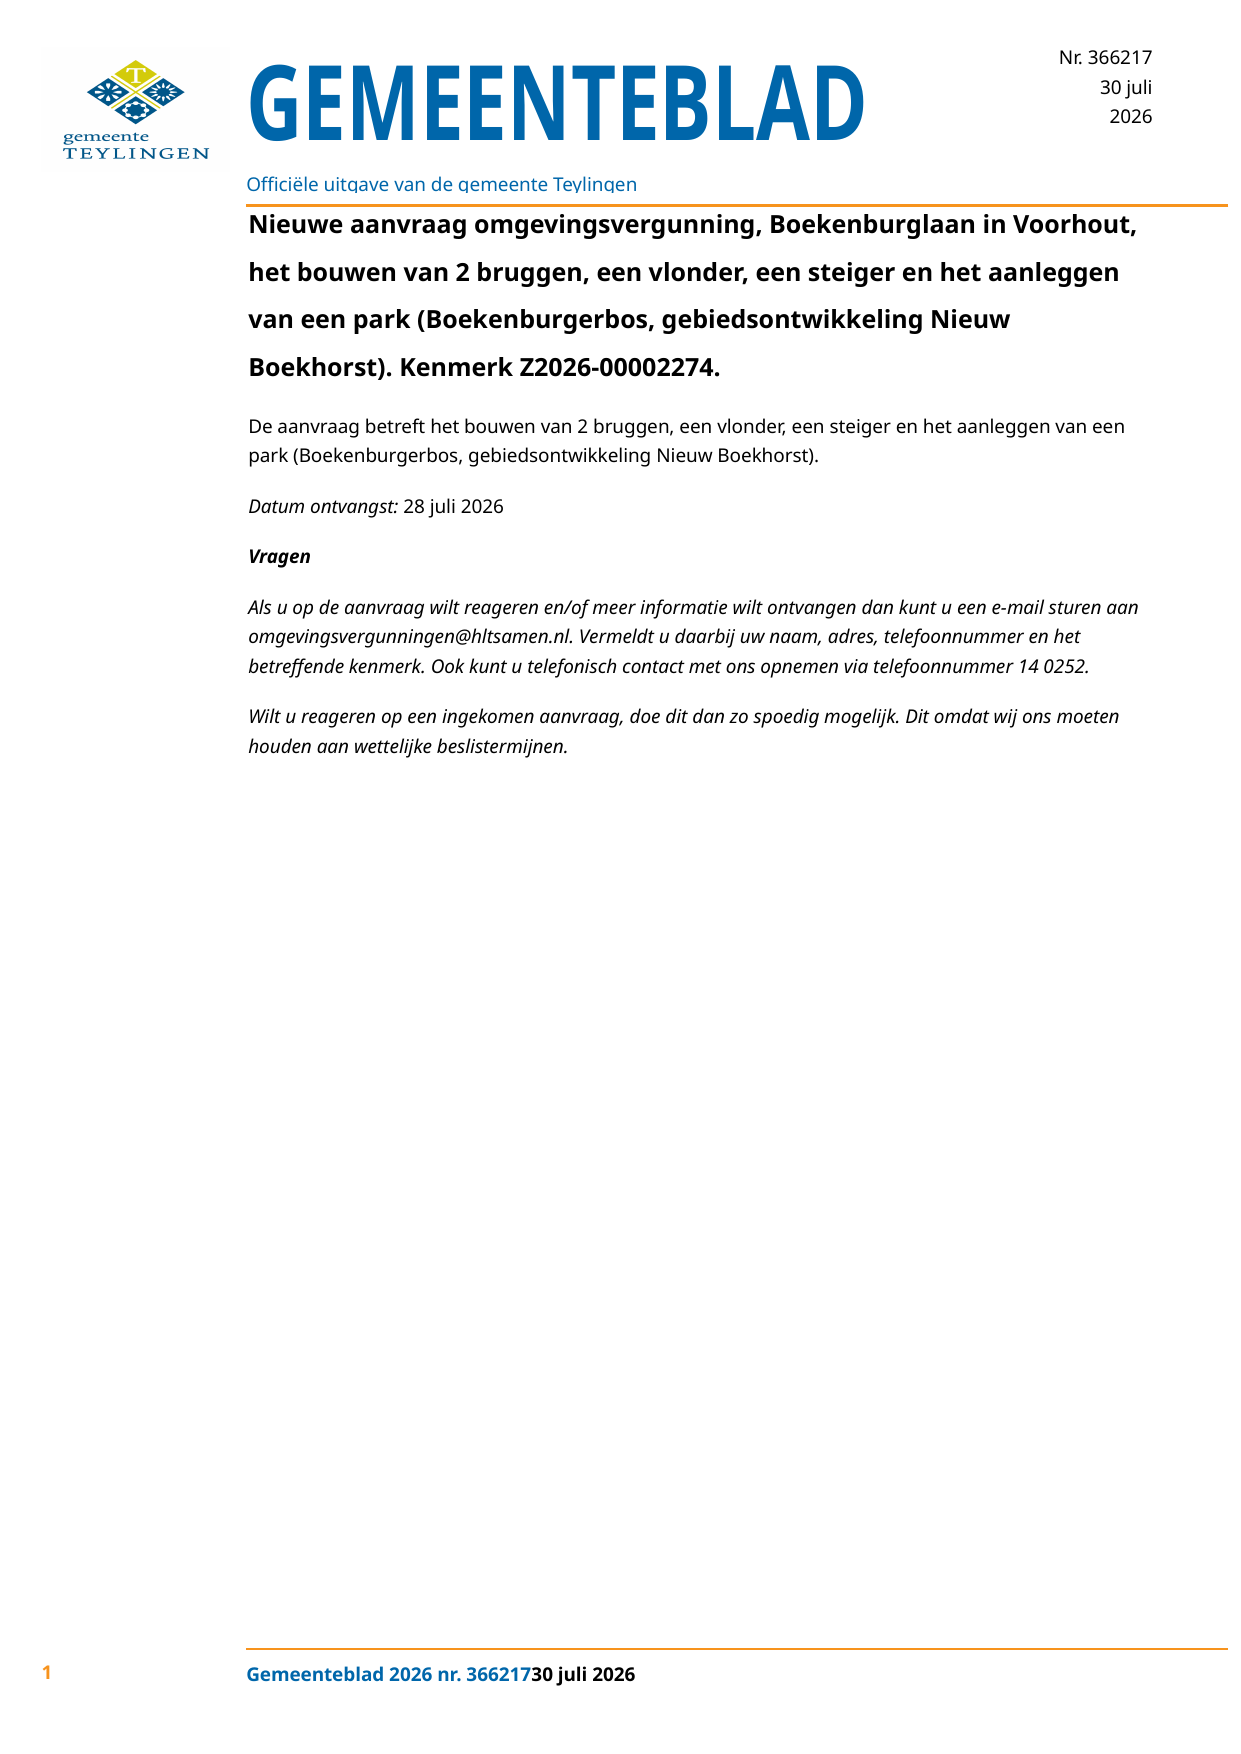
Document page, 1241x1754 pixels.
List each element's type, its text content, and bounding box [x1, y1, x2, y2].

text Als u op de aanvraag wilt reageren en/of meer informatie wilt ontvangen dan kunt u een e-mail sturen aan omgevingsvergunningen@hltsamen.nl. Vermeldt u daarbij uw naam, adres, telefoonnummer en het betreffende kenmerk. Ook kunt u telefonisch contact met ons opnemen via telefoonnummer 14 0252. [248, 594, 1152, 679]
text Wilt u reageren op een ingekomen aanvraag, doe dit dan zo spoedig mogelijk. Dit omdat wij ons moeten houden aan wettelijke beslistermijnen. [248, 703, 1152, 759]
text Datum ontvangst: 28 juli 2026 [248, 493, 1152, 519]
text Nieuwe aanvraag omgevingsvergunning, Boekenburglaan in Voorhout, het bouwen van 2 bruggen, een vlonder, een steiger en het aanleggen van een park (Boekenburgerbos, gebiedsontwikkeling Nieuw Boekhorst). Kenmerk Z2026-00002274. [248, 207, 1152, 384]
picture [41, 47, 231, 172]
text Vragen [248, 543, 1152, 569]
text De aanvraag betreft het bouwen van 2 bruggen, een vlonder, een steiger en het aanleggen van een park (Boekenburgerbos, gebiedsontwikkeling Nieuw Boekhorst). [248, 413, 1152, 468]
